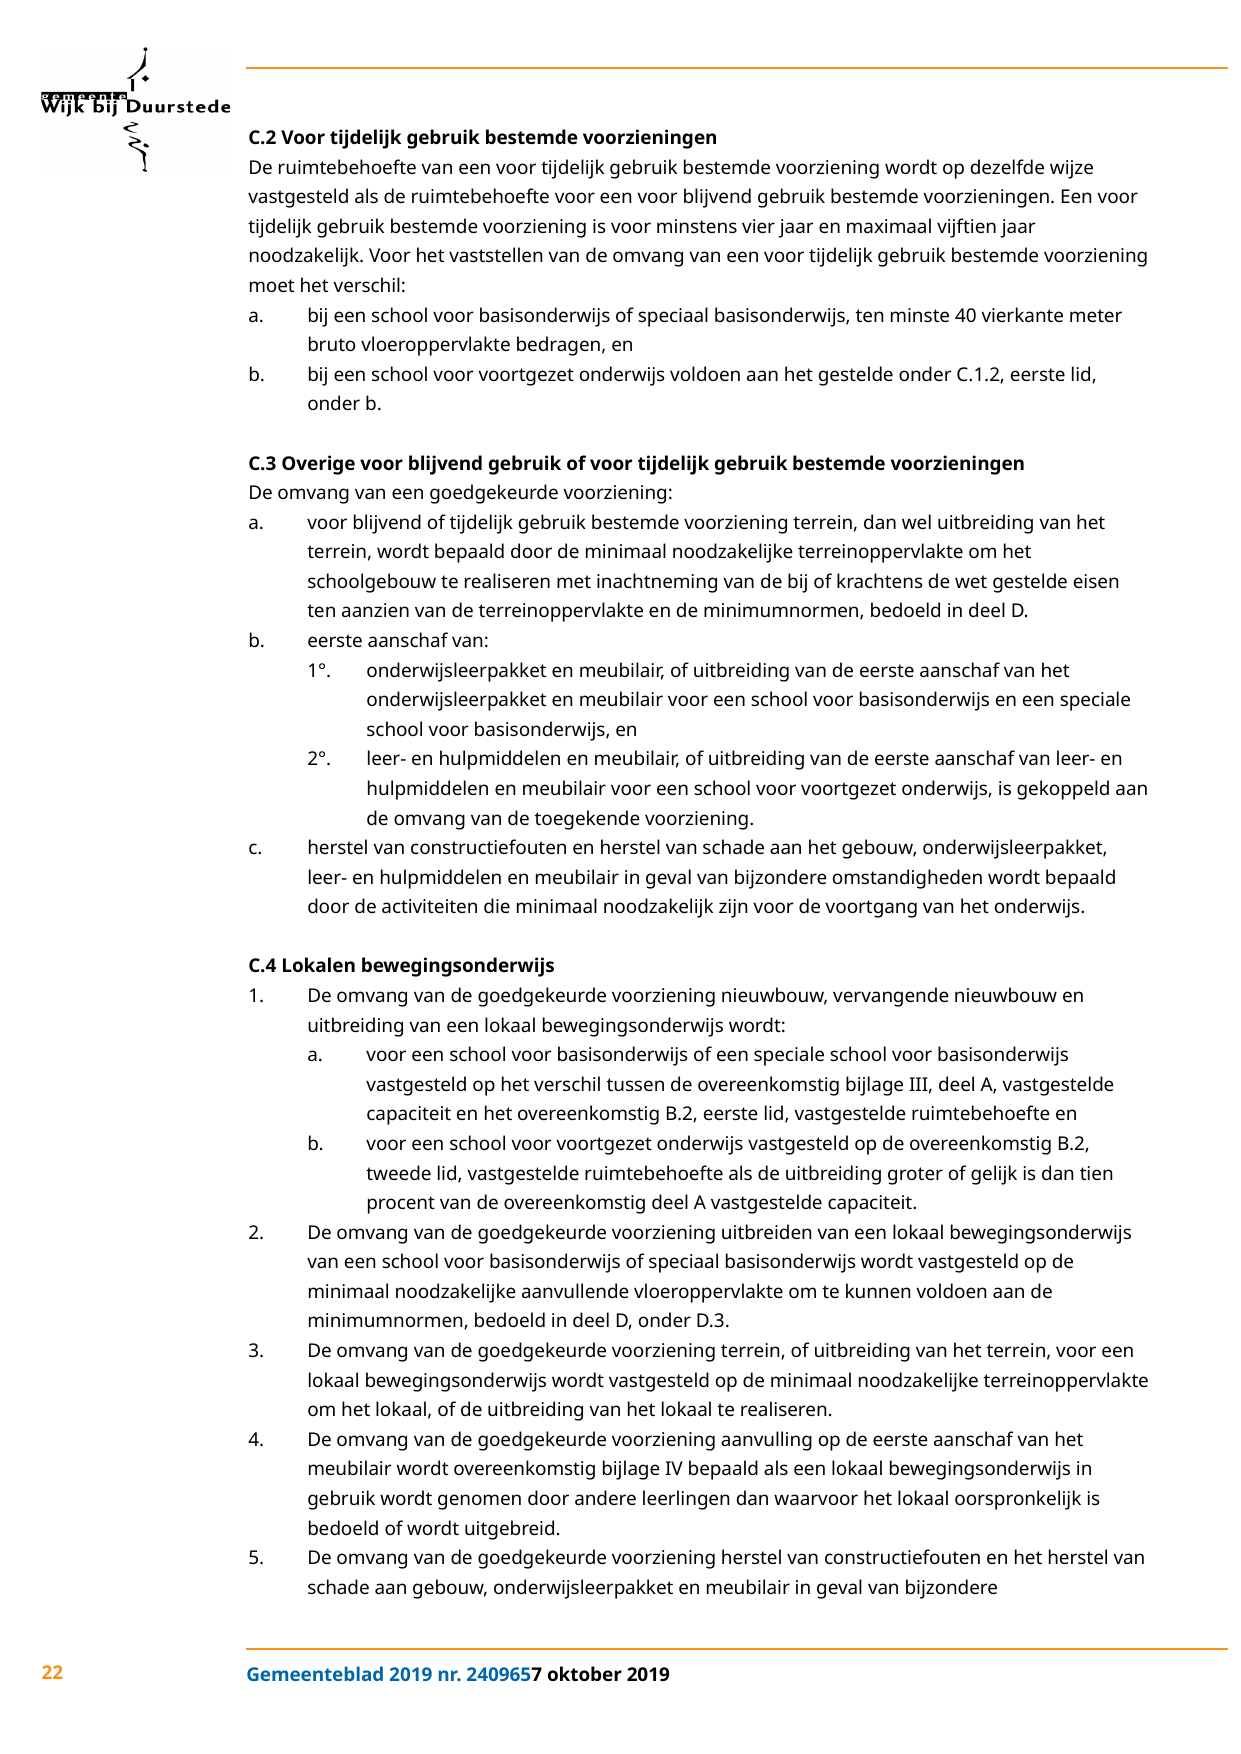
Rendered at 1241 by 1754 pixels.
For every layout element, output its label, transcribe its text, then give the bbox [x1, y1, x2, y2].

list De omvang van de goedgekeurde voorziening herstel van constructiefouten en het herstel van schade aan gebouw, onderwijsleerpakket en meubilair in geval van bijzondere [248, 1544, 1152, 1600]
text C.2 Voor tijdelijk gebruik bestemde voorzieningen [248, 124, 1152, 150]
text C.3 Overige voor blijvend gebruik of voor tijdelijk gebruik bestemde voorzieningen [248, 450, 1152, 476]
list De omvang van de goedgekeurde voorziening aanvulling op de eerste aanschaf van het meubilair wordt overeenkomstig bijlage IV bepaald als een lokaal bewegingsonderwijs in gebruik wordt genomen door andere leerlingen dan waarvoor het lokaal oorspronkelijk is bedoeld of wordt uitgebreid. [248, 1426, 1152, 1541]
list herstel van constructiefouten en herstel van schade aan het gebouw, onderwijsleerpakket, leer- en hulpmiddelen en meubilair in geval van bijzondere omstandigheden wordt bepaald door de activiteiten die minimaal noodzakelijk zijn voor de voortgang van het onderwijs. [248, 834, 1152, 919]
text De ruimtebehoefte van een voor tijdelijk gebruik bestemde voorziening wordt op dezelfde wijze vastgesteld als de ruimtebehoefte voor een voor blijvend gebruik bestemde voorzieningen. Een voor tijdelijk gebruik bestemde voorziening is voor minstens vier jaar en maximaal vijftien jaar noodzakelijk. Voor het vaststellen van de omvang van een voor tijdelijk gebruik bestemde voorziening moet het verschil: [248, 154, 1152, 298]
list De omvang van de goedgekeurde voorziening terrein, of uitbreiding van het terrein, voor een lokaal bewegingsonderwijs wordt vastgesteld op de minimaal noodzakelijke terreinoppervlakte om het lokaal, of de uitbreiding van het lokaal te realiseren. [248, 1337, 1152, 1422]
list onderwijsleerpakket en meubilair, of uitbreiding van de eerste aanschaf van het onderwijsleerpakket en meubilair voor een school voor basisonderwijs en een speciale school voor basisonderwijs, en [307, 657, 1152, 742]
list voor blijvend of tijdelijk gebruik bestemde voorziening terrein, dan wel uitbreiding van het terrein, wordt bepaald door de minimaal noodzakelijke terreinoppervlakte om het schoolgebouw te realiseren met inachtneming van de bij of krachtens de wet gestelde eisen ten aanzien van de terreinoppervlakte en de minimumnormen, bedoeld in deel D. [248, 509, 1152, 623]
list voor een school voor voortgezet onderwijs vastgesteld op de overeenkomstig B.2, tweede lid, vastgestelde ruimtebehoefte als de uitbreiding groter of gelijk is dan tien procent van de overeenkomstig deel A vastgestelde capaciteit. [307, 1130, 1152, 1215]
list leer- en hulpmiddelen en meubilair, of uitbreiding van de eerste aanschaf van leer- en hulpmiddelen en meubilair voor een school voor voortgezet onderwijs, is gekoppeld aan de omvang van de toegekende voorziening. [307, 746, 1152, 831]
list eerste aanschaf van: [248, 627, 1152, 653]
list De omvang van de goedgekeurde voorziening uitbreiden van een lokaal bewegingsonderwijs van een school voor basisonderwijs of speciaal basisonderwijs wordt vastgesteld op de minimaal noodzakelijke aanvullende vloeroppervlakte om te kunnen voldoen aan de minimumnormen, bedoeld in deel D, onder D.3. [248, 1219, 1152, 1333]
list De omvang van de goedgekeurde voorziening nieuwbouw, vervangende nieuwbouw en uitbreiding van een lokaal bewegingsonderwijs wordt: [248, 982, 1152, 1038]
text C.4 Lokalen bewegingsonderwijs [248, 953, 1152, 978]
list bij een school voor basisonderwijs of speciaal basisonderwijs, ten minste 40 vierkante meter bruto vloeroppervlakte bedragen, en [248, 302, 1152, 357]
list bij een school voor voortgezet onderwijs voldoen aan het gestelde onder C.1.2, eerste lid, onder b. [248, 361, 1152, 416]
list voor een school voor basisonderwijs of een speciale school voor basisonderwijs vastgesteld op het verschil tussen de overeenkomstig bijlage III, deel A, vastgestelde capaciteit en het overeenkomstig B.2, eerste lid, vastgestelde ruimtebehoefte en [307, 1041, 1152, 1126]
text De omvang van een goedgekeurde voorziening: [248, 479, 1152, 505]
picture [41, 47, 231, 172]
